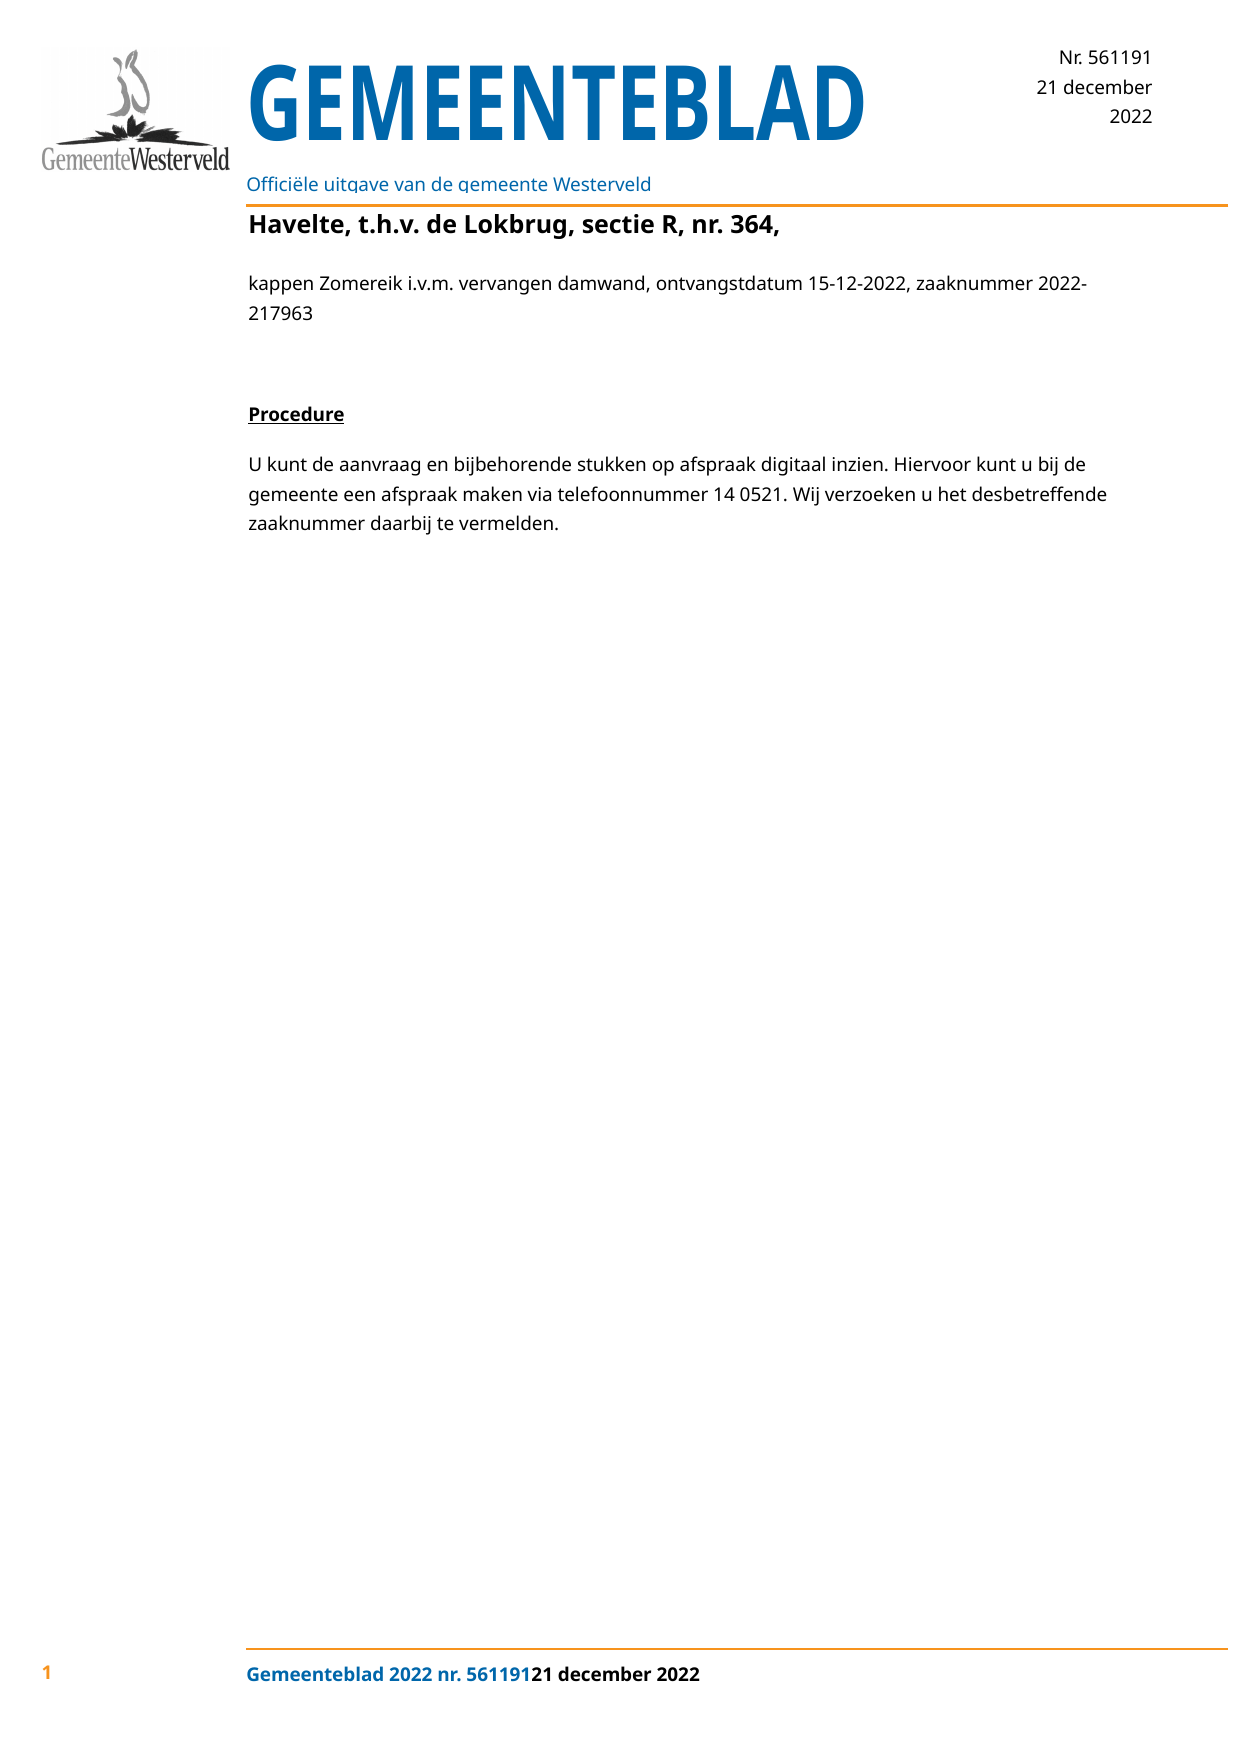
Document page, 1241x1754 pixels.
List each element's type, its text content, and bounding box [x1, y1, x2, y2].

text kappen Zomereik i.v.m. vervangen damwand, ontvangstdatum 15-12-2022, zaaknummer 2022-217963 [248, 270, 1152, 326]
text Havelte, t.h.v. de Lokbrug, sectie R, nr. 364, [248, 207, 1152, 241]
text Procedure [248, 401, 1152, 426]
text U kunt de aanvraag en bijbehorende stukken op afspraak digitaal inzien. Hiervoor kunt u bij de gemeente een afspraak maken via telefoonnummer 14 0521. Wij verzoeken u het desbetreffende zaaknummer daarbij te vermelden. [248, 451, 1152, 536]
picture [41, 47, 231, 172]
